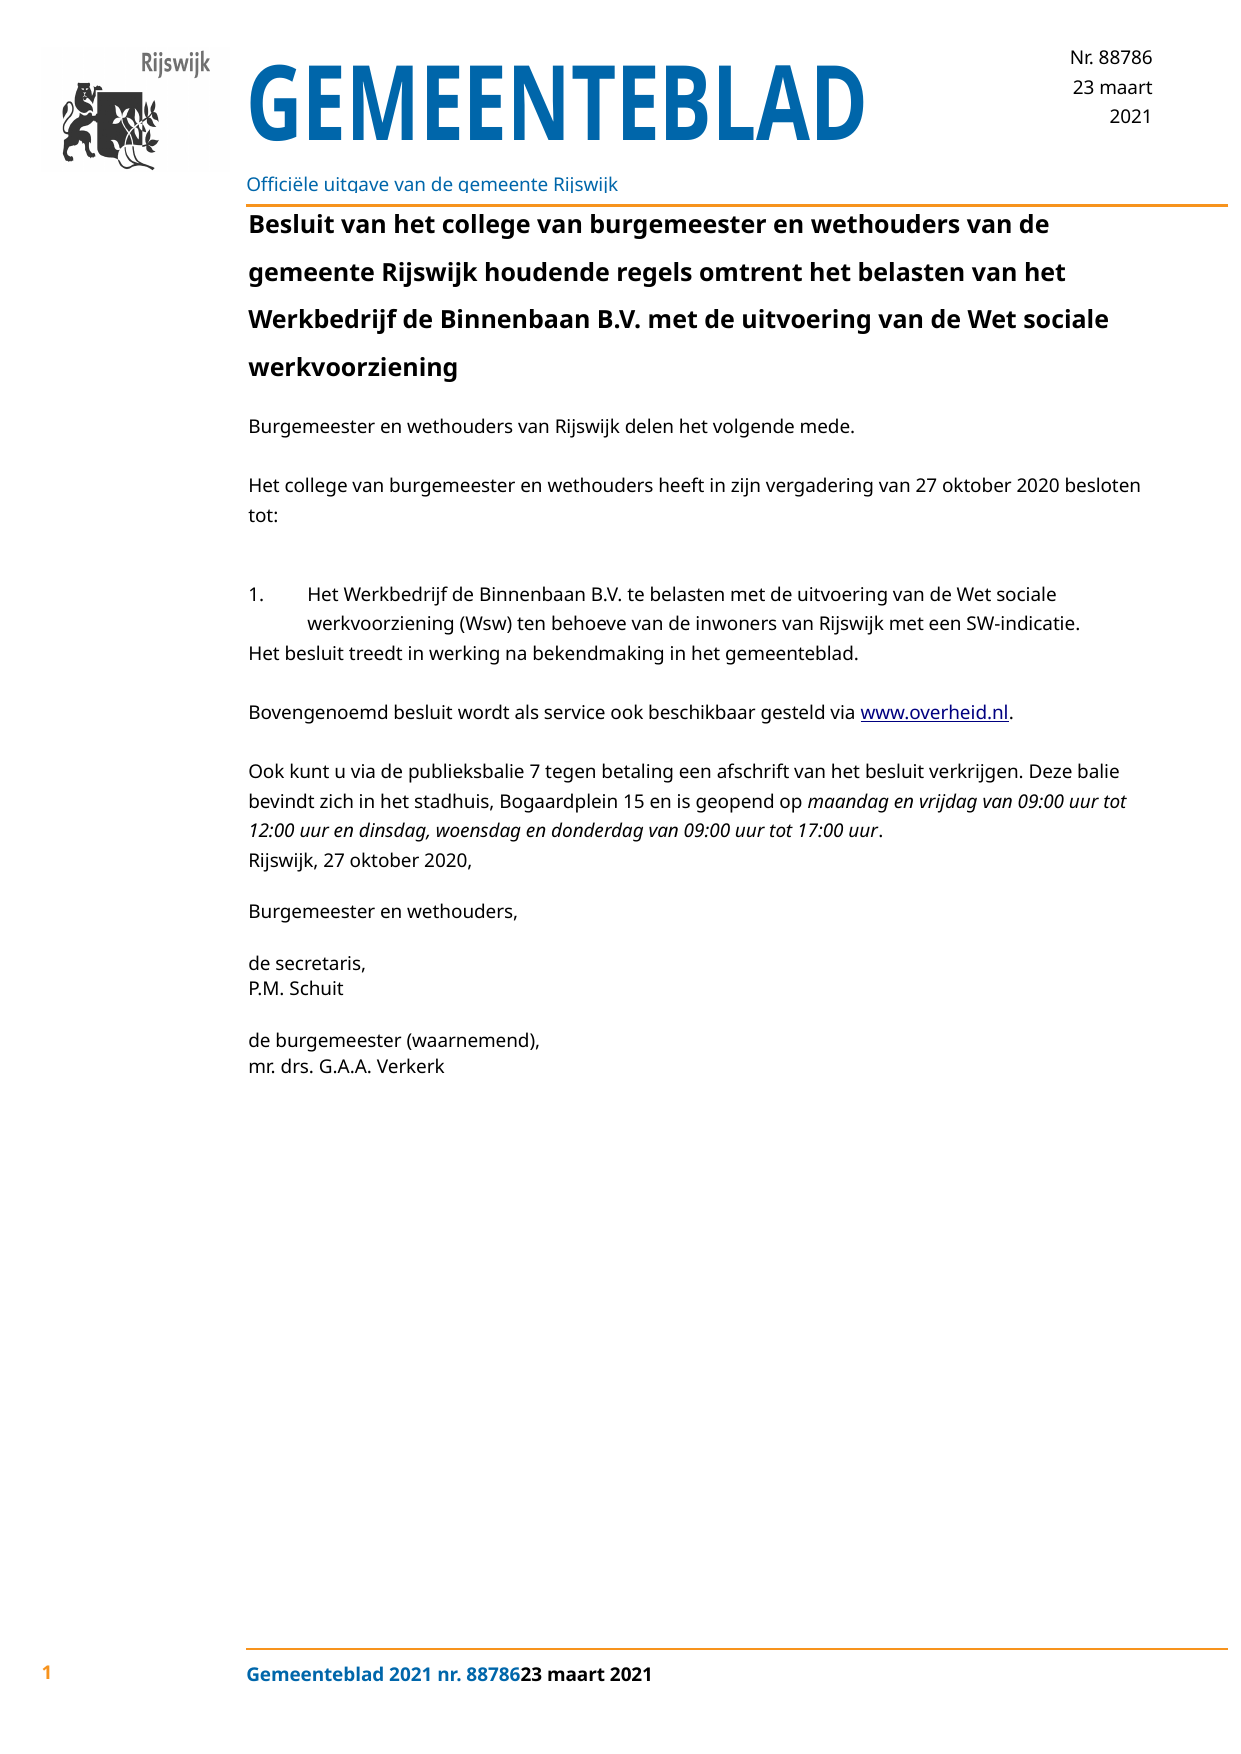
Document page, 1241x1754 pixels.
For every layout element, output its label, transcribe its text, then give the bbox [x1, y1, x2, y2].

text Het college van burgemeester en wethouders heeft in zijn vergadering van 27 oktober 2020 besloten tot: [248, 472, 1152, 528]
list Het Werkbedrijf de Binnenbaan B.V. te belasten met de uitvoering van de Wet sociale werkvoorziening (Wsw) ten behoeve van de inwoners van Rijswijk met een SW-indicatie. [248, 581, 1152, 636]
text Burgemeester en wethouders, [248, 898, 1152, 924]
text Rijswijk, 27 oktober 2020, [248, 847, 1152, 873]
text Besluit van het college van burgemeester en wethouders van de gemeente Rijswijk houdende regels omtrent het belasten van het Werkbedrijf de Binnenbaan B.V. met de uitvoering van de Wet sociale werkvoorziening [248, 207, 1152, 384]
text de burgemeester (waarnemend), [248, 1027, 1152, 1053]
text mr. drs. G.A.A. Verkerk [248, 1053, 1152, 1078]
text Ook kunt u via de publieksbalie 7 tegen betaling een afschrift van het besluit verkrijgen. Deze balie bevindt zich in het stadhuis, Bogaardplein 15 en is geopend op maandag en vrijdag van 09:00 uur tot 12:00 uur en dinsdag, woensdag en donderdag van 09:00 uur tot 17:00 uur. [248, 758, 1152, 843]
text Het besluit treedt in werking na bekendmaking in het gemeenteblad. [248, 640, 1152, 666]
text de secretaris, [248, 950, 1152, 976]
text Bovengenoemd besluit wordt als service ook beschikbaar gesteld via www.overheid.nl. [248, 699, 1152, 725]
text P.M. Schuit [248, 976, 1152, 1001]
picture [41, 47, 231, 172]
text Burgemeester en wethouders van Rijswijk delen het volgende mede. [248, 413, 1152, 439]
